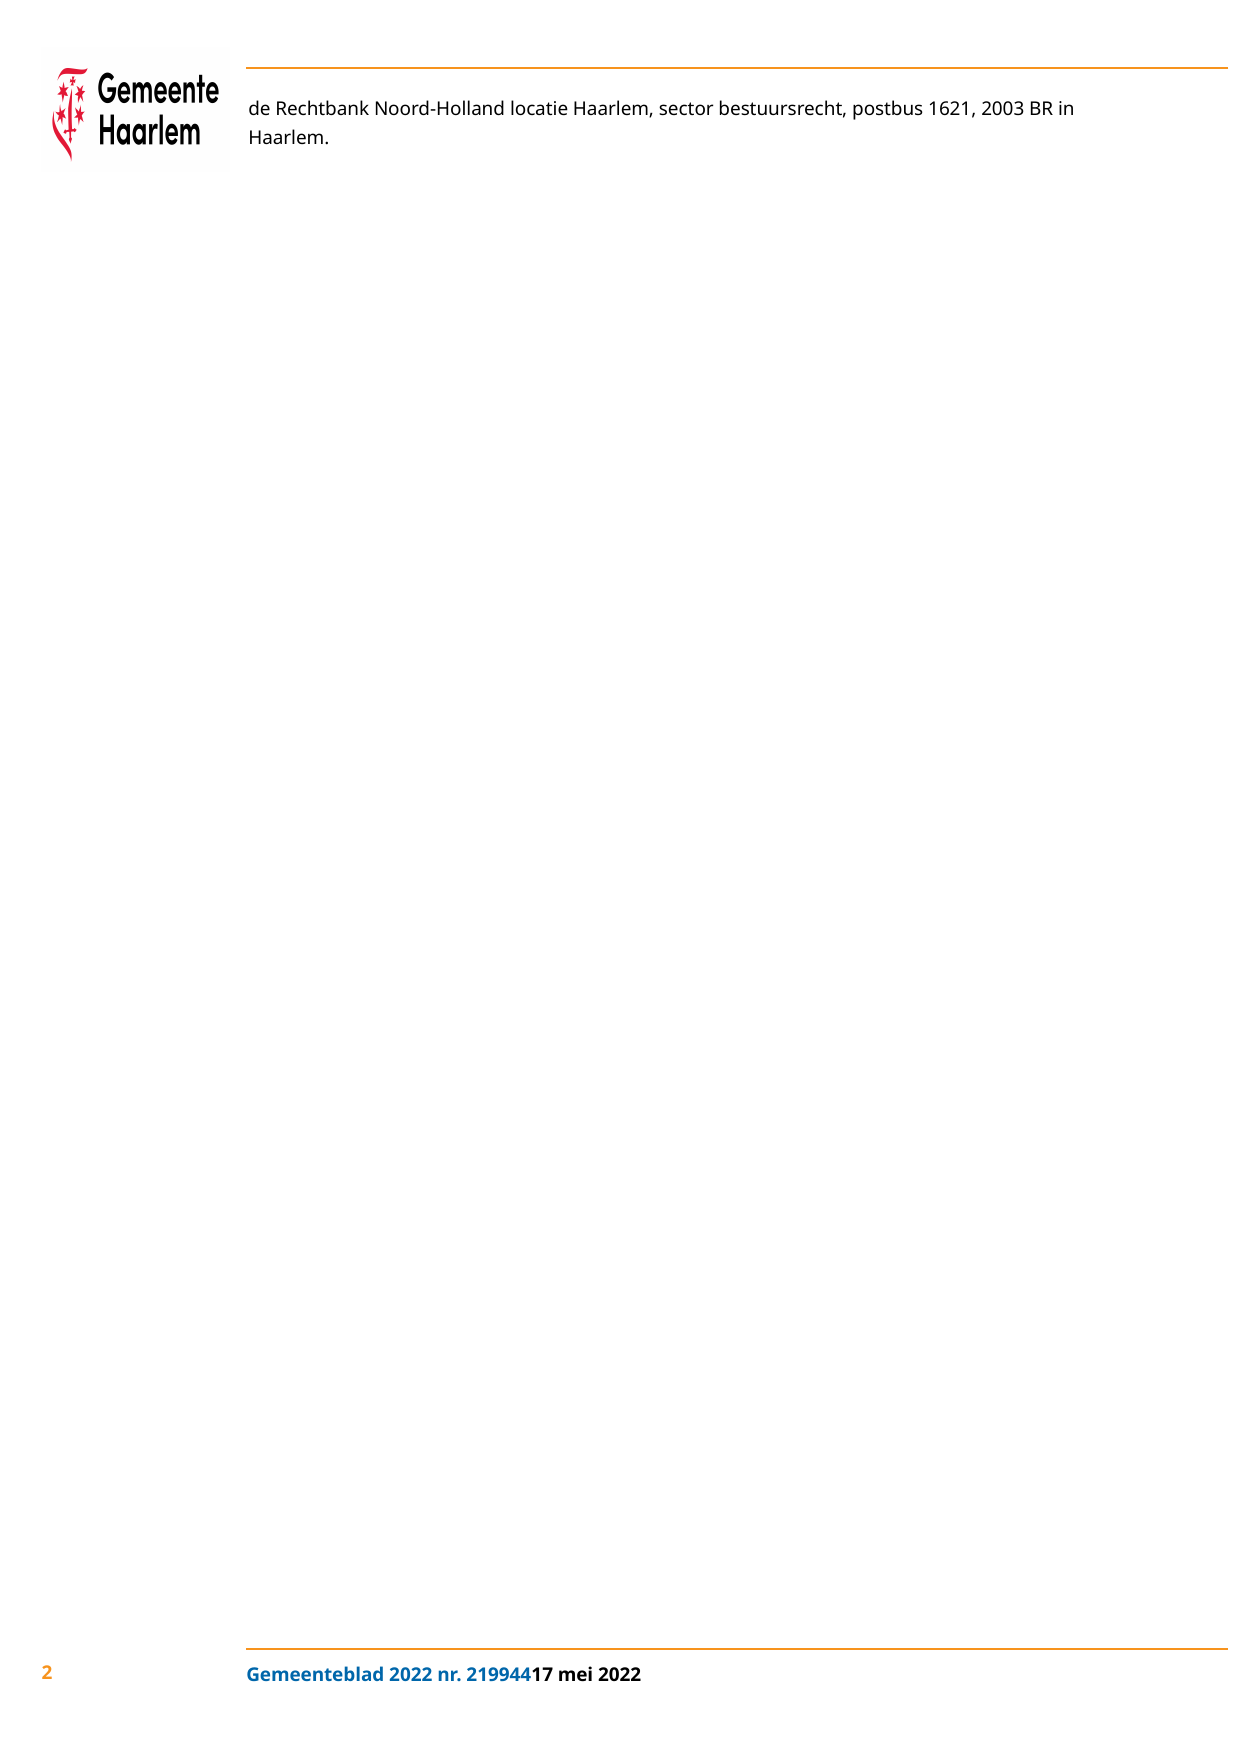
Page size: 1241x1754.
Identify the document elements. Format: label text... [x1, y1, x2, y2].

picture [41, 47, 231, 172]
text de Rechtbank Noord-Holland locatie Haarlem, sector bestuursrecht, postbus 1621, 2003 BR in Haarlem. [248, 95, 1152, 150]
